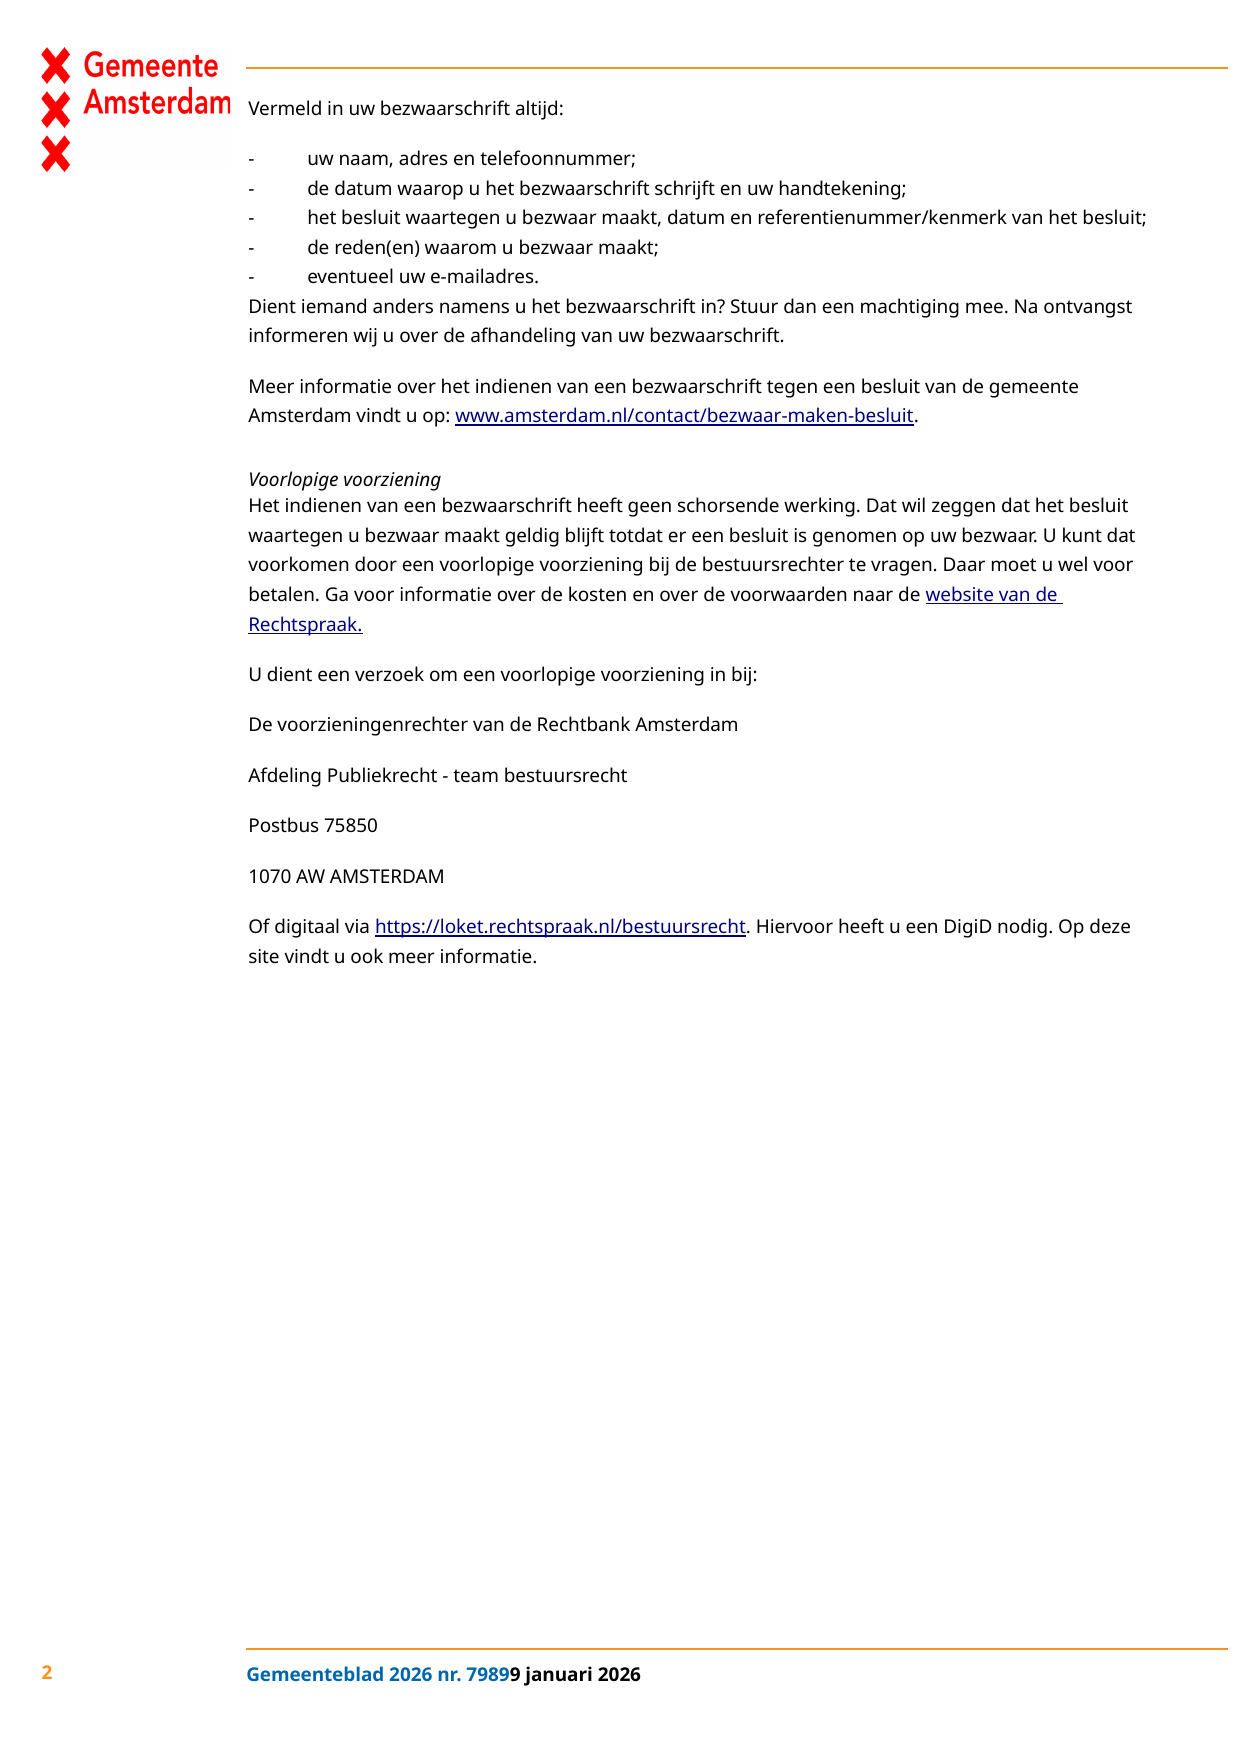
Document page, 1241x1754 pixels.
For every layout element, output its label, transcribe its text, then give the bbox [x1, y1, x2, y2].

text Vermeld in uw bezwaarschrift altijd: [248, 95, 1152, 121]
picture [41, 47, 231, 172]
text Meer informatie over het indienen van een bezwaarschrift tegen een besluit van de gemeente Amsterdam vindt u op: www.amsterdam.nl/contact/bezwaar-maken-besluit. [248, 373, 1152, 428]
list de reden(en) waarom u bezwaar maakt; [248, 234, 1152, 260]
text Of digitaal via https://loket.rechtspraak.nl/bestuursrecht. Hiervoor heeft u een DigiD nodig. Op deze site vindt u ook meer informatie. [248, 913, 1152, 968]
text U dient een verzoek om een voorlopige voorziening in bij: [248, 661, 1152, 687]
text Postbus 75850 [248, 812, 1152, 838]
text Het indienen van een bezwaarschrift heeft geen schorsende werking. Dat wil zeggen dat het besluit waartegen u bezwaar maakt geldig blijft totdat er een besluit is genomen op uw bezwaar. U kunt dat voorkomen door een voorlopige voorziening bij de bestuursrechter te vragen. Daar moet u wel voor betalen. Ga voor informatie over de kosten en over de voorwaarden naar de website van de Rechtspraak. [248, 492, 1152, 636]
list eventueel uw e-mailadres. [248, 263, 1152, 289]
text Dient iemand anders namens u het bezwaarschrift in? Stuur dan een machtiging mee. Na ontvangst informeren wij u over de afhandeling van uw bezwaarschrift. [248, 293, 1152, 348]
text 1070 AW AMSTERDAM [248, 863, 1152, 888]
text De voorzieningenrechter van de Rechtbank Amsterdam [248, 712, 1152, 737]
text Voorlopige voorziening [248, 467, 1152, 492]
text Afdeling Publiekrecht - team bestuursrecht [248, 762, 1152, 788]
list uw naam, adres en telefoonnummer; [248, 145, 1152, 171]
list de datum waarop u het bezwaarschrift schrijft en uw handtekening; [248, 175, 1152, 201]
list het besluit waartegen u bezwaar maakt, datum en referentienummer/kenmerk van het besluit; [248, 204, 1152, 230]
